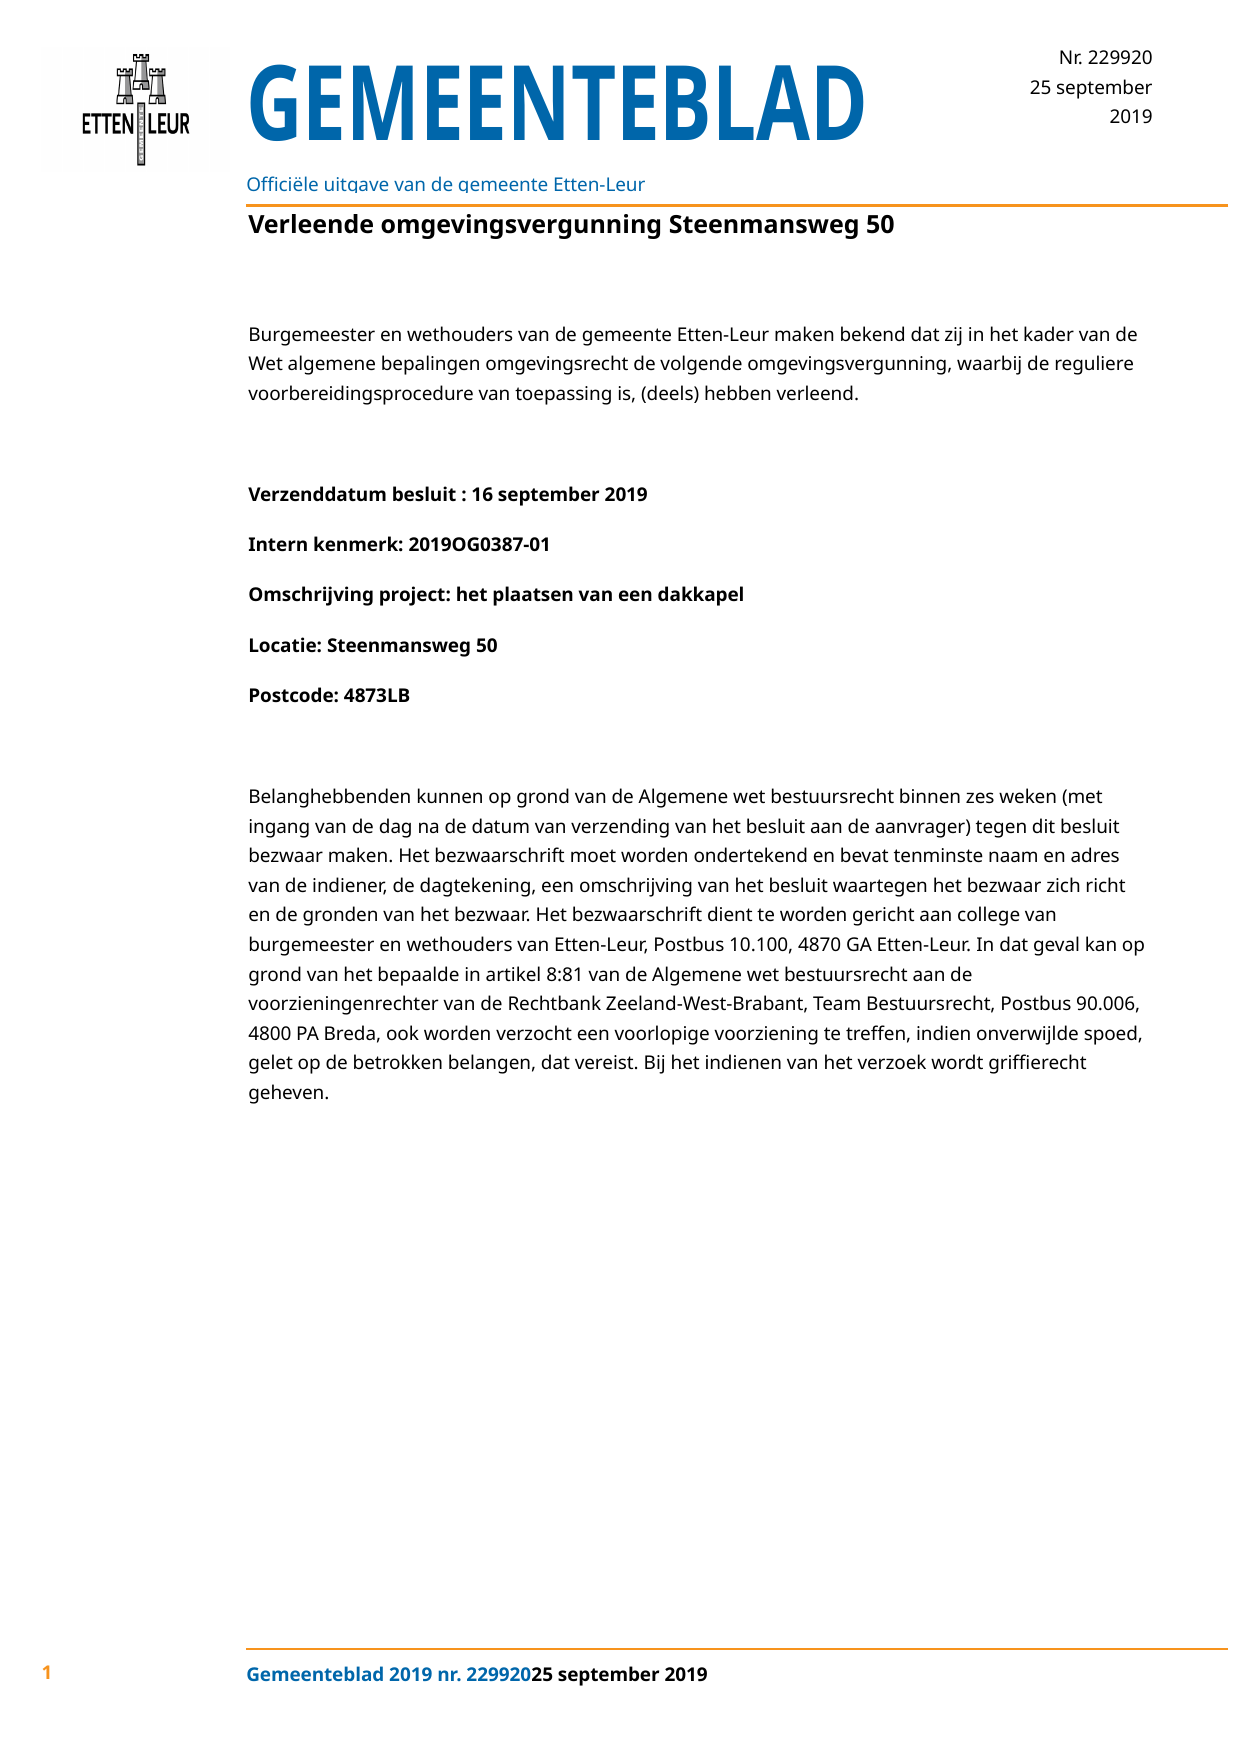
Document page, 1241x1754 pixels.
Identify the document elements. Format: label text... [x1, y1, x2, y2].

text Omschrijving project: het plaatsen van een dakkapel [248, 582, 1152, 607]
text Intern kenmerk: 2019OG0387-01 [248, 531, 1152, 557]
text Verzenddatum besluit : 16 september 2019 [248, 481, 1152, 506]
text Postcode: 4873LB [248, 682, 1152, 708]
text Burgemeester en wethouders van de gemeente Etten-Leur maken bekend dat zij in het kader van de Wet algemene bepalingen omgevingsrecht de volgende omgevingsvergunning, waarbij de reguliere voorbereidingsprocedure van toepassing is, (deels) hebben verleend. [248, 321, 1152, 406]
text Verleende omgevingsvergunning Steenmansweg 50 [248, 207, 1152, 241]
text Belanghebbenden kunnen op grond van de Algemene wet bestuursrecht binnen zes weken (met ingang van de dag na de datum van verzending van het besluit aan de aanvrager) tegen dit besluit bezwaar maken. Het bezwaarschrift moet worden ondertekend en bevat tenminste naam en adres van de indiener, de dagtekening, een omschrijving van het besluit waartegen het bezwaar zich richt en de gronden van het bezwaar. Het bezwaarschrift dient te worden gericht aan college van burgemeester en wethouders van Etten-Leur, Postbus 10.100, 4870 GA Etten-Leur. In dat geval kan op grond van het bepaalde in artikel 8:81 van de Algemene wet bestuursrecht aan de voorzieningenrechter van de Rechtbank Zeeland-West-Brabant, Team Bestuursrecht, Postbus 90.006, 4800 PA Breda, ook worden verzocht een voorlopige voorziening te treffen, indien onverwijlde spoed, gelet op de betrokken belangen, dat vereist. Bij het indienen van het verzoek wordt griffierecht geheven. [248, 783, 1152, 1105]
text Locatie: Steenmansweg 50 [248, 632, 1152, 658]
picture [41, 47, 231, 172]
